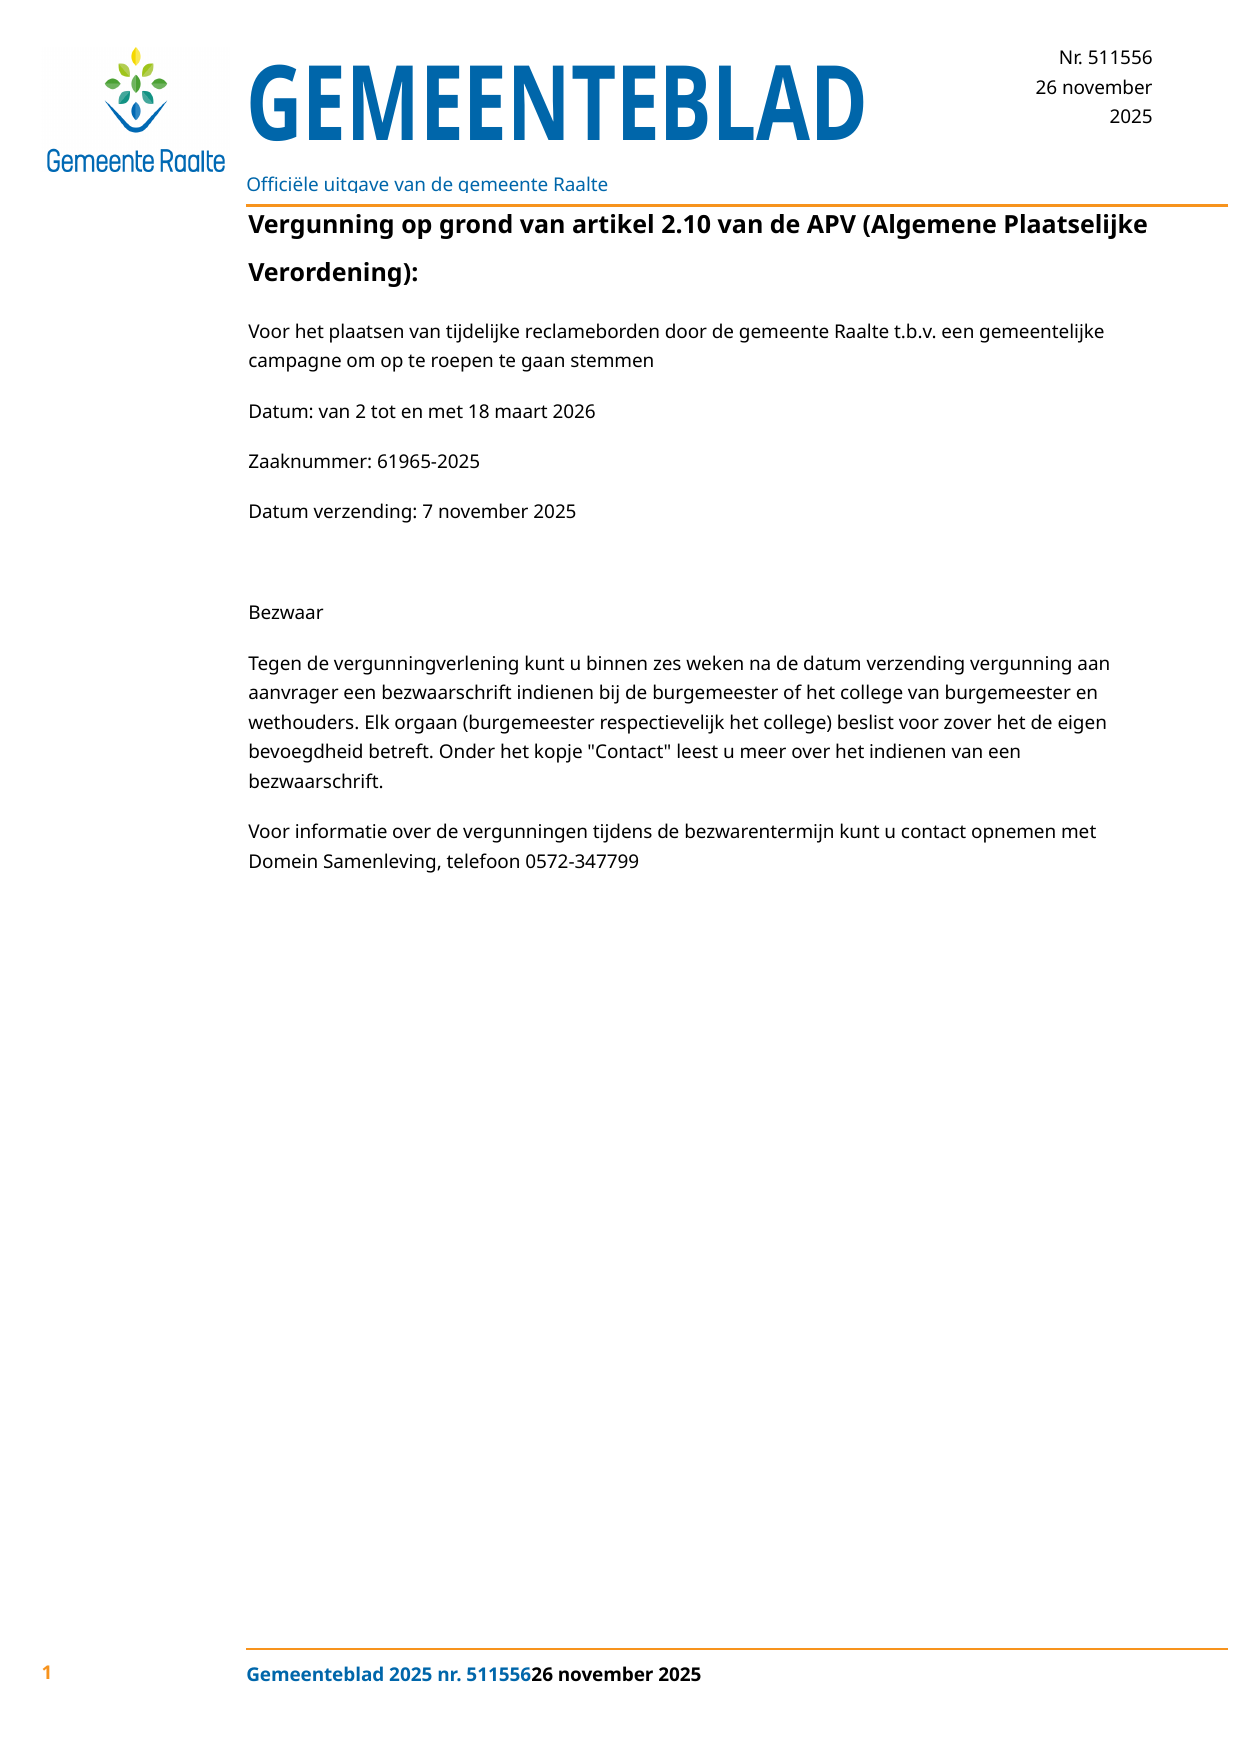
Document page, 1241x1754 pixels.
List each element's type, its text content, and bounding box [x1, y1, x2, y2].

text Datum: van 2 tot en met 18 maart 2026 [248, 398, 1152, 424]
text Vergunning op grond van artikel 2.10 van de APV (Algemene Plaatselijke Verordening): [248, 207, 1152, 288]
text Bezwaar [248, 599, 1152, 625]
text Datum verzending: 7 november 2025 [248, 499, 1152, 524]
picture [41, 47, 231, 172]
text Tegen de vergunningverlening kunt u binnen zes weken na de datum verzending vergunning aan aanvrager een bezwaarschrift indienen bij de burgemeester of het college van burgemeester en wethouders. Elk orgaan (burgemeester respectievelijk het college) beslist voor zover het de eigen bevoegdheid betreft. Onder het kopje "Contact" leest u meer over het indienen van een bezwaarschrift. [248, 650, 1152, 794]
text Voor het plaatsen van tijdelijke reclameborden door de gemeente Raalte t.b.v. een gemeentelijke campagne om op te roepen te gaan stemmen [248, 318, 1152, 373]
text Voor informatie over de vergunningen tijdens de bezwarentermijn kunt u contact opnemen met Domein Samenleving, telefoon 0572-347799 [248, 819, 1152, 874]
text Zaaknummer: 61965-2025 [248, 448, 1152, 474]
